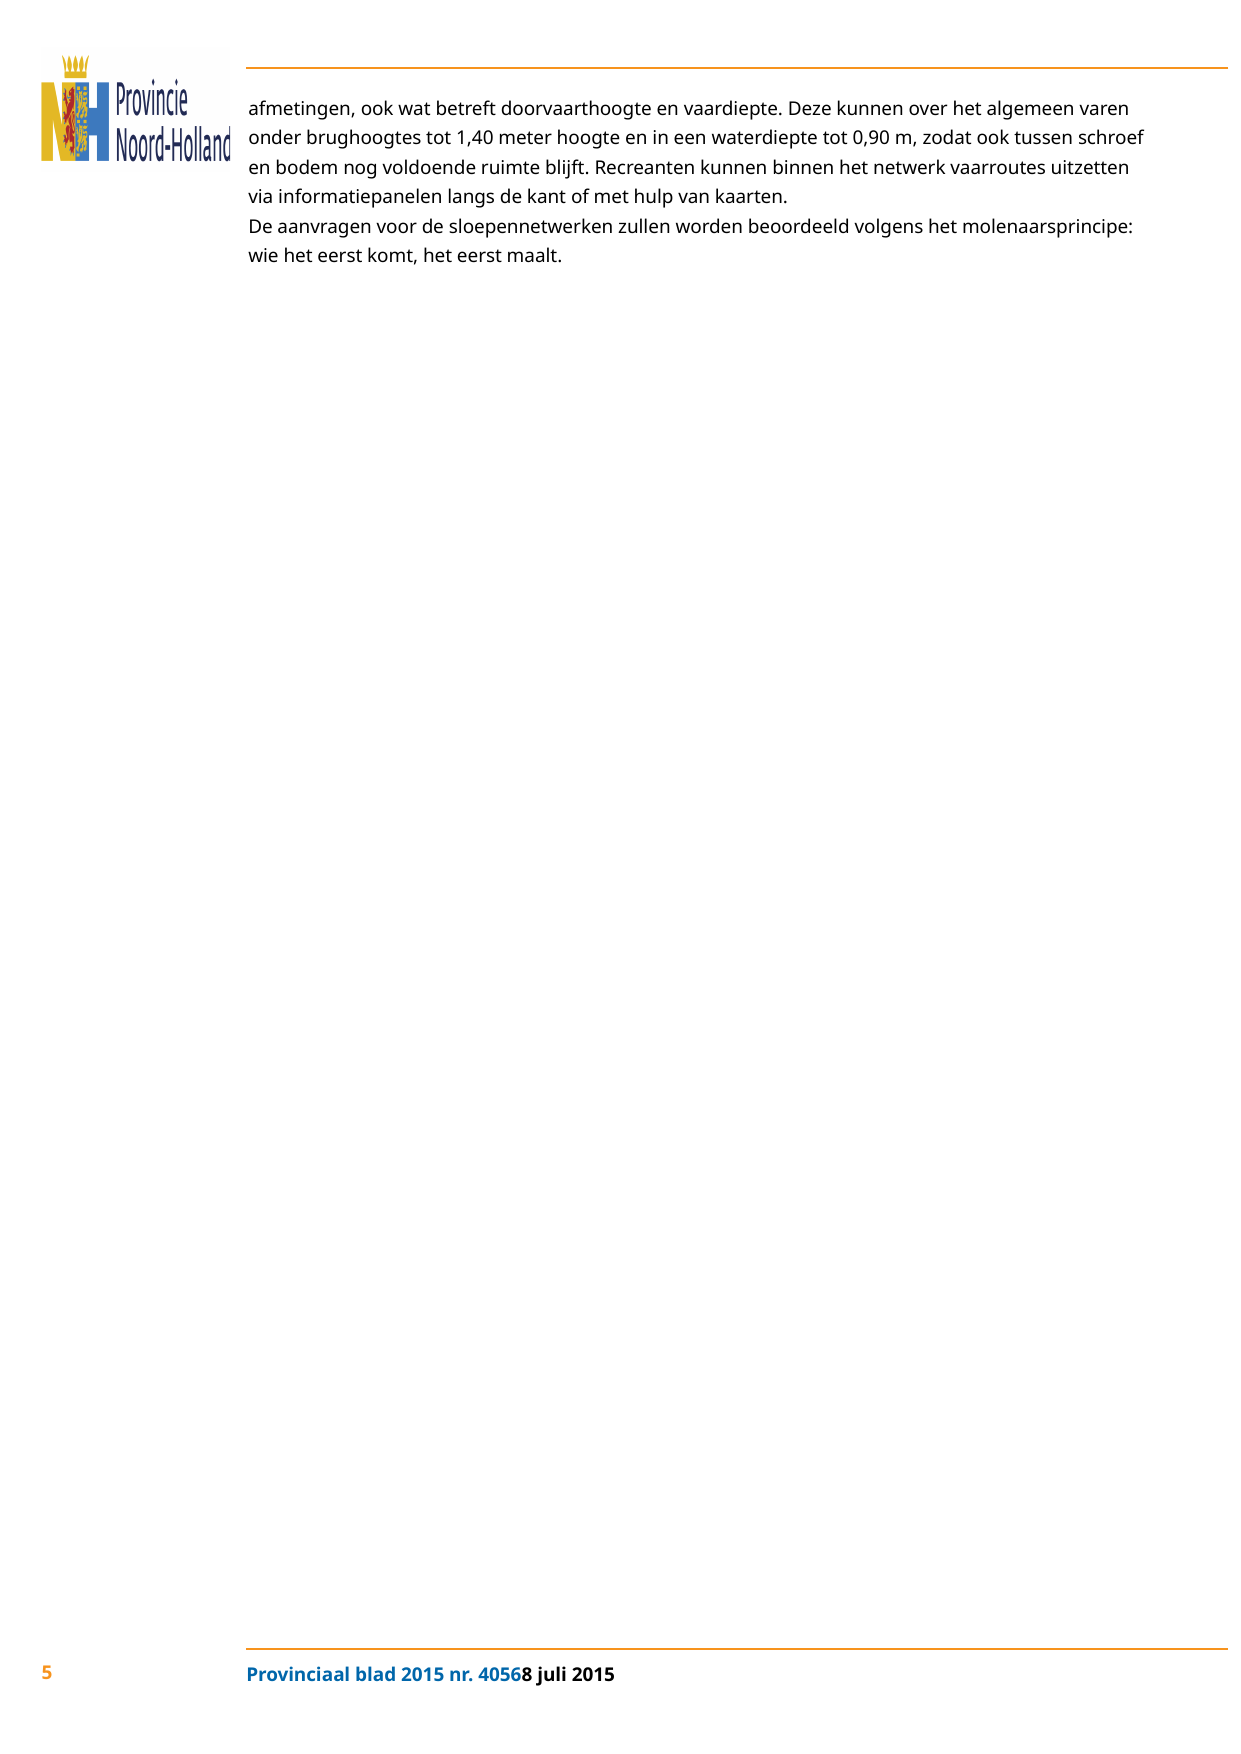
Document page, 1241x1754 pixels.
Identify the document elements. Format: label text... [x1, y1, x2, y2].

picture [41, 47, 231, 172]
text afmetingen, ook wat betreft doorvaarthoogte en vaardiepte. Deze kunnen over het algemeen varen onder brughoogtes tot 1,40 meter hoogte en in een waterdiepte tot 0,90 m, zodat ook tussen schroef en bodem nog voldoende ruimte blijft. Recreanten kunnen binnen het netwerk vaarroutes uitzetten via informatiepanelen langs de kant of met hulp van kaarten. [248, 95, 1152, 209]
text De aanvragen voor de sloepennetwerken zullen worden beoordeeld volgens het molenaarsprincipe: wie het eerst komt, het eerst maalt. [248, 213, 1152, 268]
